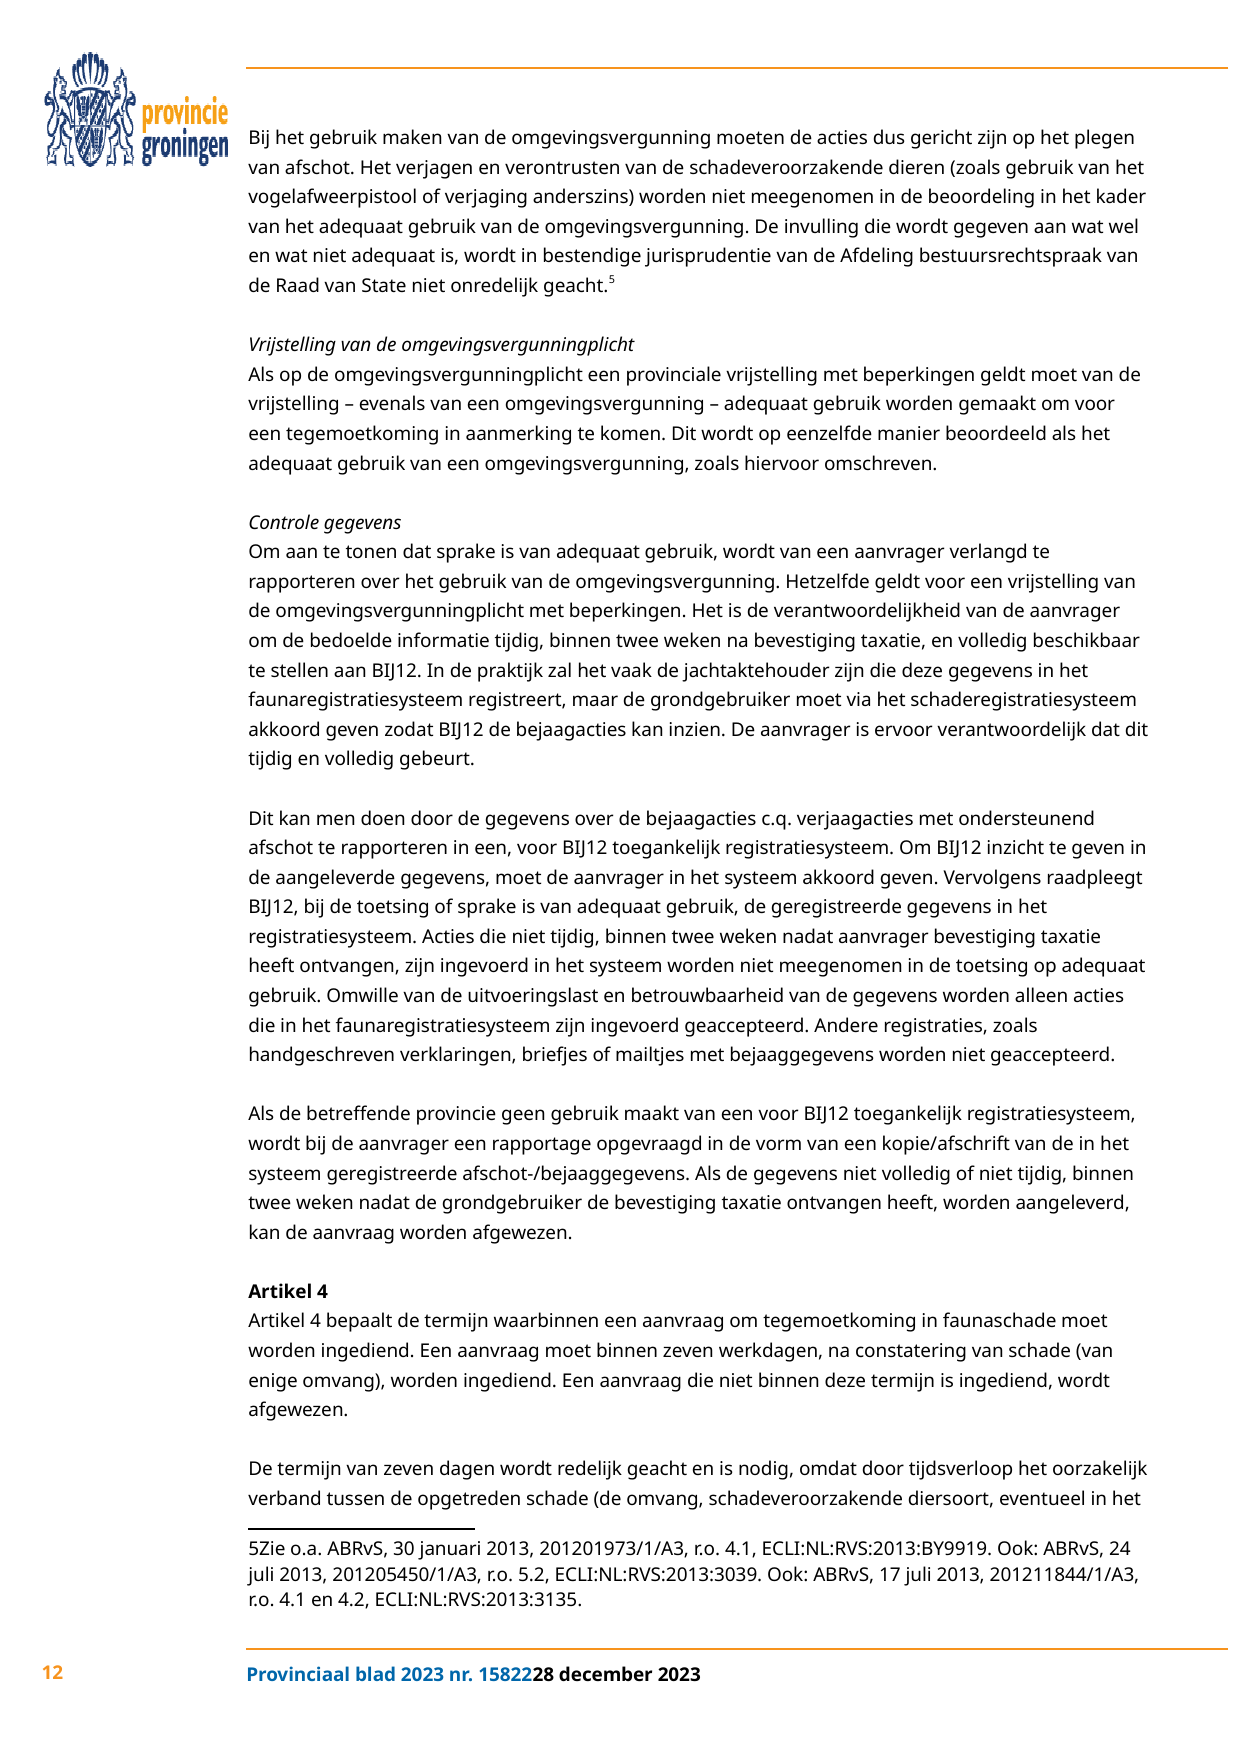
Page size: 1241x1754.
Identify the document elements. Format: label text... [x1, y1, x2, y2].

text Dit kan men doen door de gegevens over de bejaagacties c.q. verjaagacties met ondersteunend afschot te rapporteren in een, voor BIJ12 toegankelijk registratiesysteem. Om BIJ12 inzicht te geven in de aangeleverde gegevens, moet de aanvrager in het systeem akkoord geven. Vervolgens raadpleegt BIJ12, bij de toetsing of sprake is van adequaat gebruik, de geregistreerde gegevens in het registratiesysteem. Acties die niet tijdig, binnen twee weken nadat aanvrager bevestiging taxatie heeft ontvangen, zijn ingevoerd in het systeem worden niet meegenomen in de toetsing op adequaat gebruik. Omwille van de uitvoeringslast en betrouwbaarheid van de gegevens worden alleen acties die in het faunaregistratiesysteem zijn ingevoerd geaccepteerd. Andere registraties, zoals handgeschreven verklaringen, briefjes of mailtjes met bejaaggegevens worden niet geaccepteerd. [248, 805, 1152, 1067]
text De termijn van zeven dagen wordt redelijk geacht en is nodig, omdat door tijdsverloop het oorzakelijk verband tussen de opgetreden schade (de omvang, schadeveroorzakende diersoort, eventueel in het [248, 1456, 1152, 1511]
text Zie o.a. ABRvS, 30 januari 2013, 201201973/1/A3, r.o. 4.1, ECLI:NL:RVS:2013:BY9919. Ook: ABRvS, 24 juli 2013, 201205450/1/A3, r.o. 5.2, ECLI:NL:RVS:2013:3039. Ook: ABRvS, 17 juli 2013, 201211844/1/A3, r.o. 4.1 en 4.2, ECLI:NL:RVS:2013:3135. [248, 1535, 1152, 1612]
text Bij het gebruik maken van de omgevingsvergunning moeten de acties dus gericht zijn op het plegen van afschot. Het verjagen en verontrusten van de schadeveroorzakende dieren (zoals gebruik van het vogelafweerpistool of verjaging anderszins) worden niet meegenomen in de beoordeling in het kader van het adequaat gebruik van de omgevingsvergunning. De invulling die wordt gegeven aan wat wel en wat niet adequaat is, wordt in bestendige jurisprudentie van de Afdeling bestuursrechtspraak van de Raad van State niet onredelijk geacht. [248, 124, 1152, 298]
picture [41, 47, 231, 172]
text Controle gegevens [248, 509, 1152, 535]
text Artikel 4 bepaalt de termijn waarbinnen een aanvraag om tegemoetkoming in faunaschade moet worden ingediend. Een aanvraag moet binnen zeven werkdagen, na constatering van schade (van enige omvang), worden ingediend. Een aanvraag die niet binnen deze termijn is ingediend, wordt afgewezen. [248, 1308, 1152, 1422]
text Vrijstelling van de omgevingsvergunningplicht [248, 331, 1152, 357]
text Als op de omgevingsvergunningplicht een provinciale vrijstelling met beperkingen geldt moet van de vrijstelling – evenals van een omgevingsvergunning – adequaat gebruik worden gemaakt om voor een tegemoetkoming in aanmerking te komen. Dit wordt op eenzelfde manier beoordeeld als het adequaat gebruik van een omgevingsvergunning, zoals hiervoor omschreven. [248, 361, 1152, 476]
text Als de betreffende provincie geen gebruik maakt van een voor BIJ12 toegankelijk registratiesysteem, wordt bij de aanvrager een rapportage opgevraagd in de vorm van een kopie/afschrift van de in het systeem geregistreerde afschot-/bejaaggegevens. Als de gegevens niet volledig of niet tijdig, binnen twee weken nadat de grondgebruiker de bevestiging taxatie ontvangen heeft, worden aangeleverd, kan de aanvraag worden afgewezen. [248, 1101, 1152, 1245]
text Artikel 4 [248, 1278, 1152, 1304]
text Om aan te tonen dat sprake is van adequaat gebruik, wordt van een aanvrager verlangd te rapporteren over het gebruik van de omgevingsvergunning. Hetzelfde geldt voor een vrijstelling van de omgevingsvergunningplicht met beperkingen. Het is de verantwoordelijkheid van de aanvrager om de bedoelde informatie tijdig, binnen twee weken na bevestiging taxatie, en volledig beschikbaar te stellen aan BIJ12. In de praktijk zal het vaak de jachtaktehouder zijn die deze gegevens in het faunaregistratiesysteem registreert, maar de grondgebruiker moet via het schaderegistratiesysteem akkoord geven zodat BIJ12 de bejaagacties kan inzien. De aanvrager is ervoor verantwoordelijk dat dit tijdig en volledig gebeurt. [248, 538, 1152, 771]
